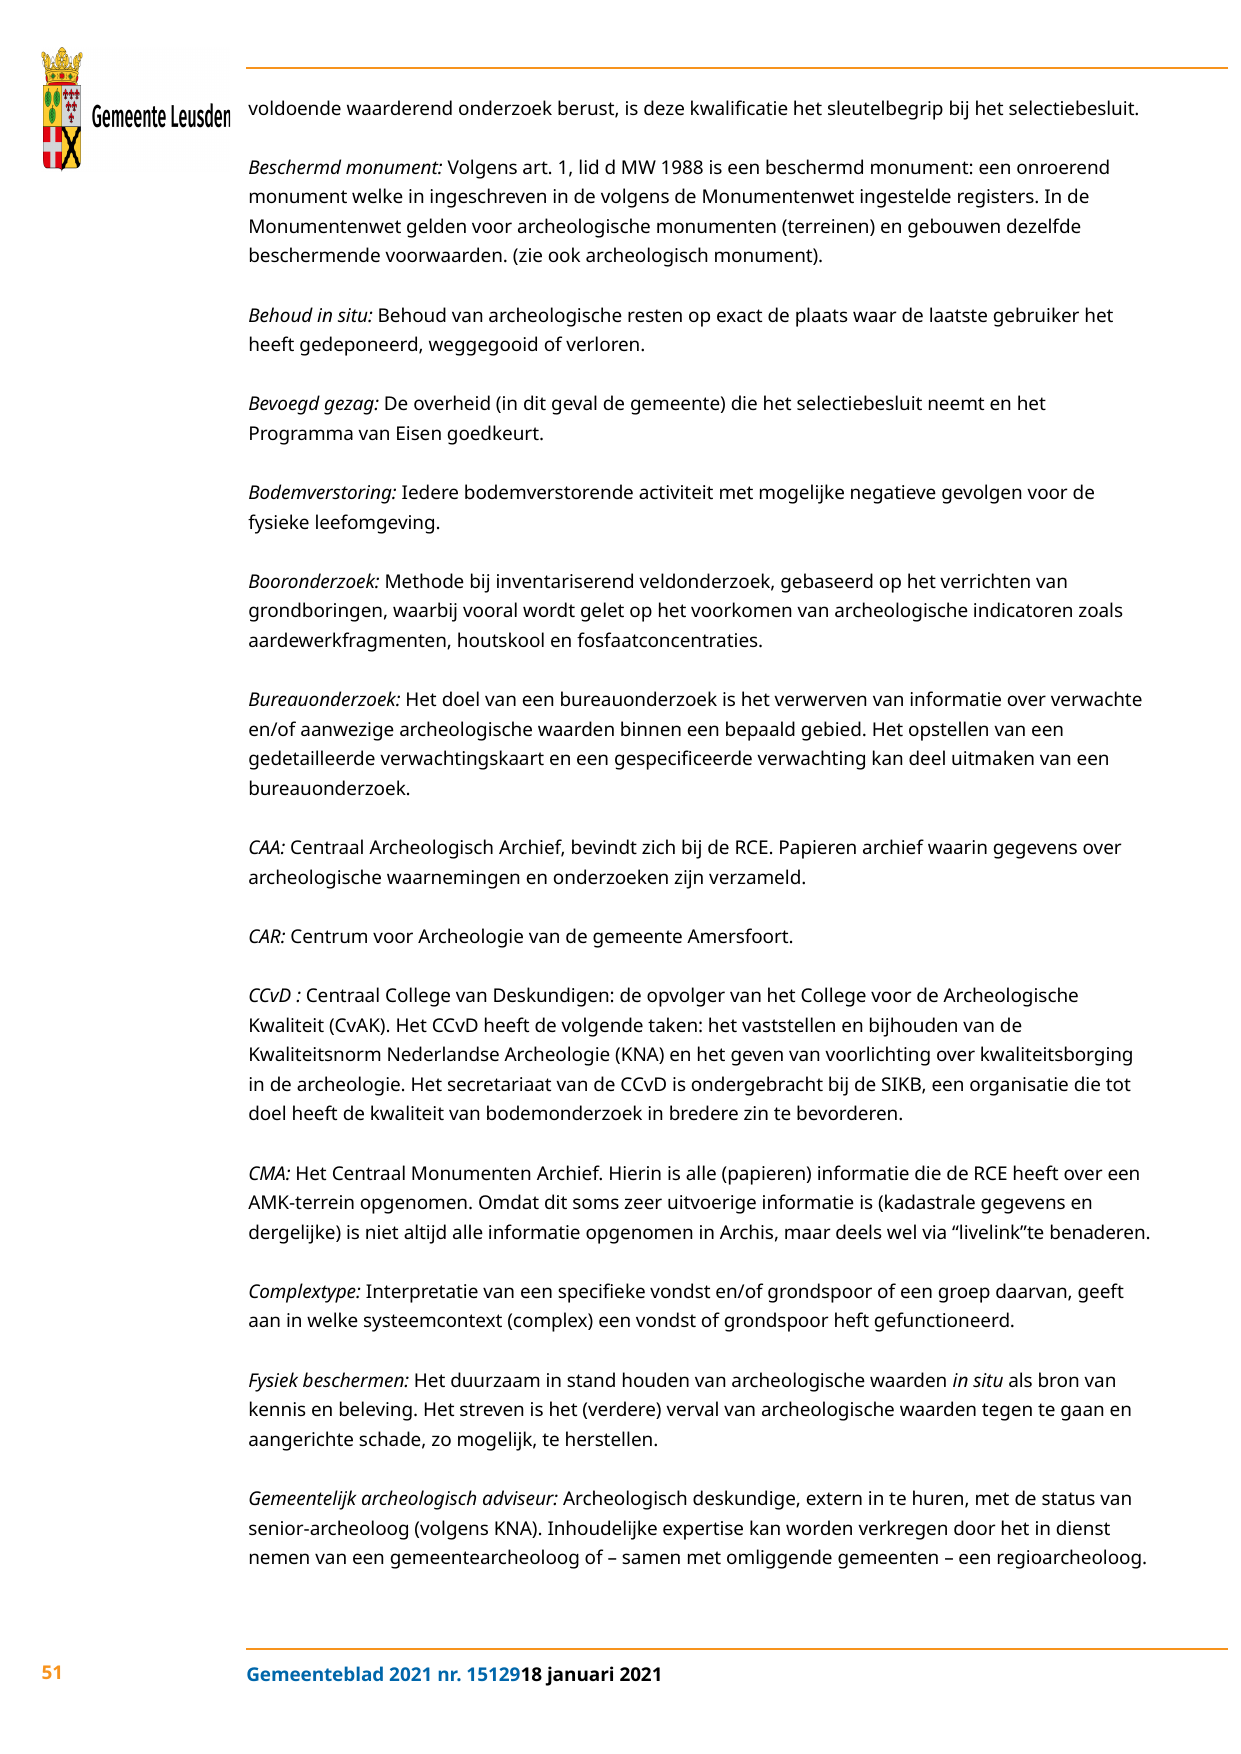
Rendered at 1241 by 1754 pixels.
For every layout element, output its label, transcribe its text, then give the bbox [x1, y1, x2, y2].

text CAR: Centrum voor Archeologie van de gemeente Amersfoort. [248, 923, 1152, 949]
text Bureauonderzoek: Het doel van een bureauonderzoek is het verwerven van informatie over verwachte en/of aanwezige archeologische waarden binnen een bepaald gebied. Het opstellen van een gedetailleerde verwachtingskaart en een gespecificeerde verwachting kan deel uitmaken van een bureauonderzoek. [248, 686, 1152, 801]
picture [41, 47, 231, 172]
text Complextype: Interpretatie van een specifieke vondst en/of grondspoor of een groep daarvan, geeft aan in welke systeemcontext (complex) een vondst of grondspoor heft gefunctioneerd. [248, 1278, 1152, 1333]
text Booronderzoek: Methode bij inventariserend veldonderzoek, gebaseerd op het verrichten van grondboringen, waarbij vooral wordt gelet op het voorkomen van archeologische indicatoren zoals aardewerkfragmenten, houtskool en fosfaatconcentraties. [248, 568, 1152, 653]
text Gemeentelijk archeologisch adviseur: Archeologisch deskundige, extern in te huren, met de status van senior-archeoloog (volgens KNA). Inhoudelijke expertise kan worden verkregen door het in dienst nemen van een gemeentearcheoloog of – samen met omliggende gemeenten – een regioarcheoloog. [248, 1485, 1152, 1570]
text Bevoegd gezag: De overheid (in dit geval de gemeente) die het selectiebesluit neemt en het Programma van Eisen goedkeurt. [248, 391, 1152, 446]
text Beschermd monument: Volgens art. 1, lid d MW 1988 is een beschermd monument: een onroerend monument welke in ingeschreven in de volgens de Monumentenwet ingestelde registers. In de Monumentenwet gelden voor archeologische monumenten (terreinen) en gebouwen dezelfde beschermende voorwaarden. (zie ook archeologisch monument). [248, 154, 1152, 268]
text voldoende waarderend onderzoek berust, is deze kwalificatie het sleutelbegrip bij het selectiebesluit. [248, 95, 1152, 121]
text Bodemverstoring: Iedere bodemverstorende activiteit met mogelijke negatieve gevolgen voor de fysieke leefomgeving. [248, 479, 1152, 535]
text CAA: Centraal Archeologisch Archief, bevindt zich bij de RCE. Papieren archief waarin gegevens over archeologische waarnemingen en onderzoeken zijn verzameld. [248, 834, 1152, 890]
text Fysiek beschermen: Het duurzaam in stand houden van archeologische waarden in situ als bron van kennis en beleving. Het streven is het (verdere) verval van archeologische waarden tegen te gaan en aangerichte schade, zo mogelijk, te herstellen. [248, 1367, 1152, 1452]
text CCvD : Centraal College van Deskundigen: de opvolger van het College voor de Archeologische Kwaliteit (CvAK). Het CCvD heeft de volgende taken: het vaststellen en bijhouden van de Kwaliteitsnorm Nederlandse Archeologie (KNA) en het geven van voorlichting over kwaliteitsborging in de archeologie. Het secretariaat van de CCvD is ondergebracht bij de SIKB, een organisatie die tot doel heeft de kwaliteit van bodemonderzoek in bredere zin te bevorderen. [248, 982, 1152, 1126]
text Behoud in situ: Behoud van archeologische resten op exact de plaats waar de laatste gebruiker het heeft gedeponeerd, weggegooid of verloren. [248, 302, 1152, 357]
text CMA: Het Centraal Monumenten Archief. Hierin is alle (papieren) informatie die de RCE heeft over een AMK-terrein opgenomen. Omdat dit soms zeer uitvoerige informatie is (kadastrale gegevens en dergelijke) is niet altijd alle informatie opgenomen in Archis, maar deels wel via “livelink”te benaderen. [248, 1160, 1152, 1245]
